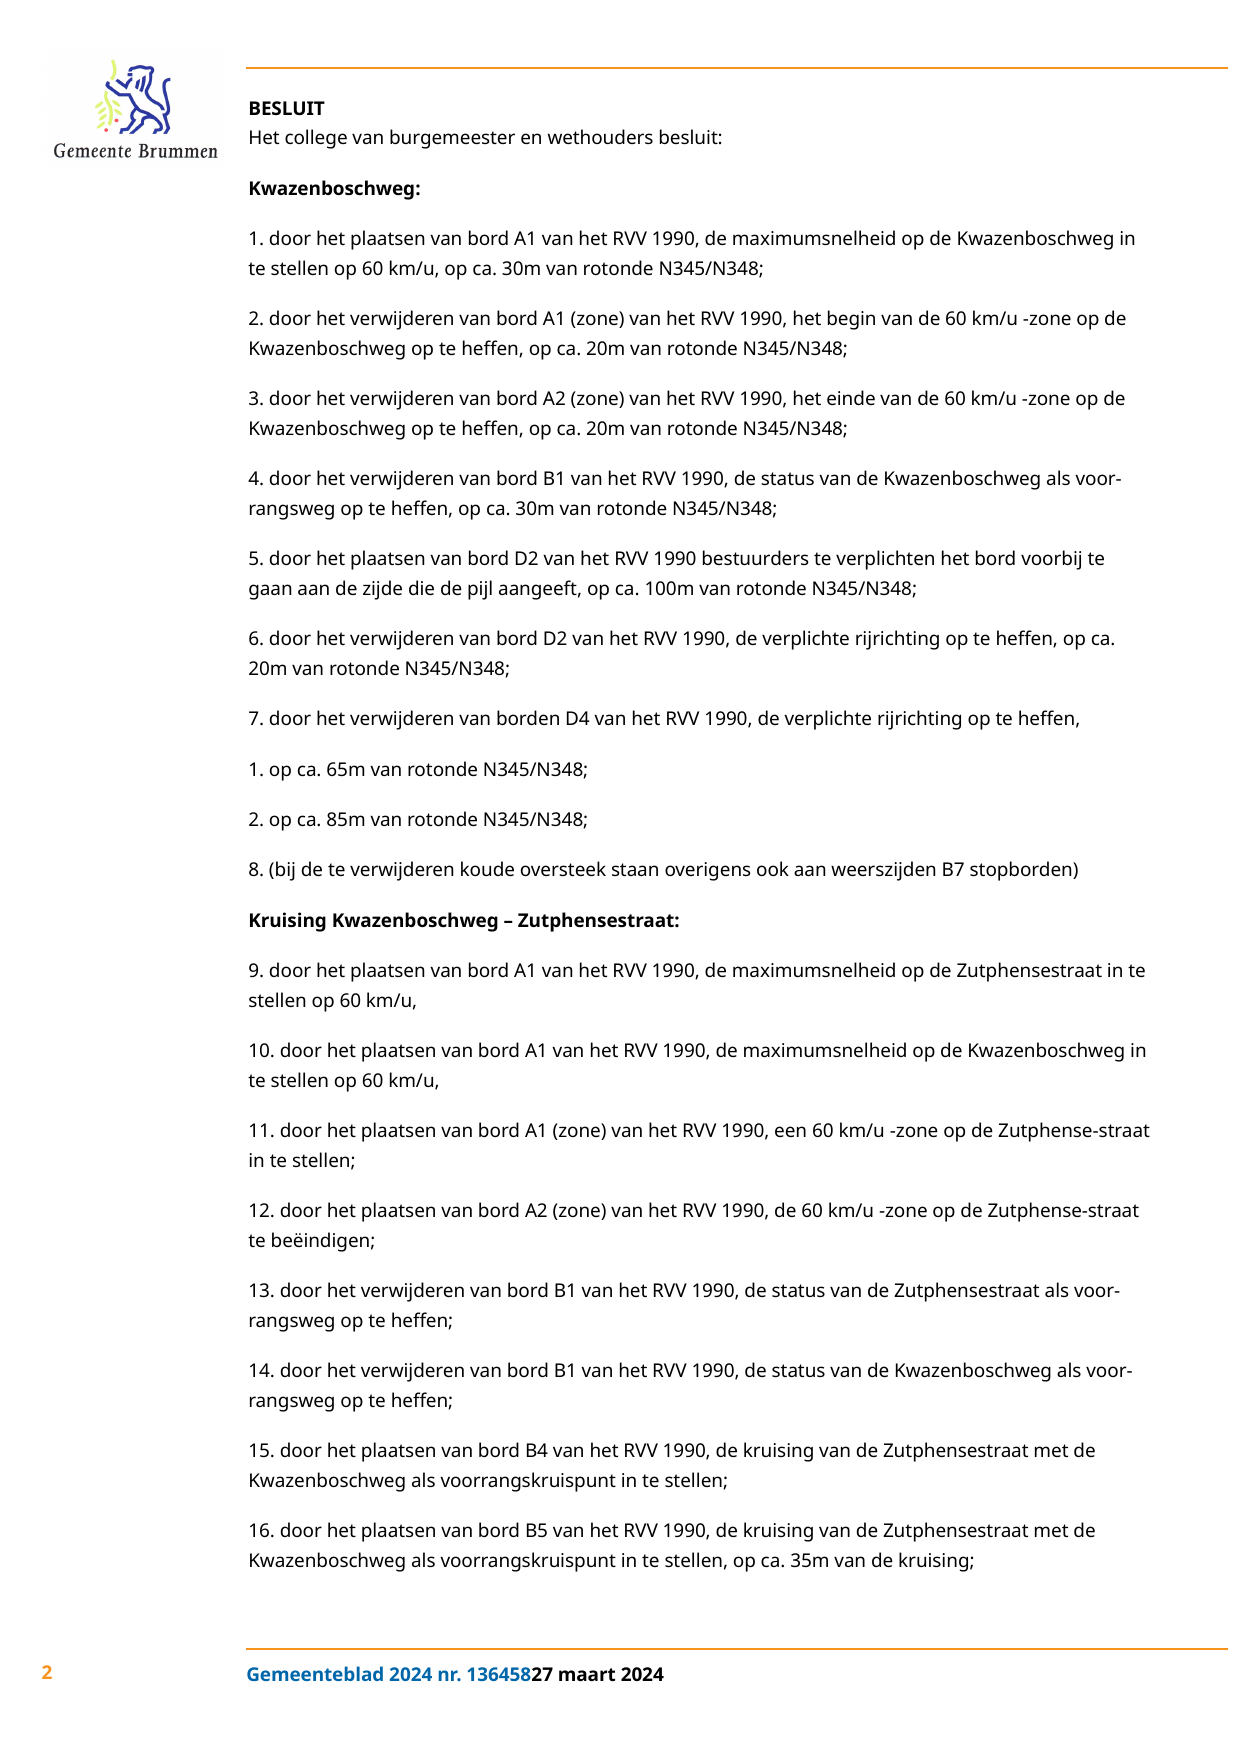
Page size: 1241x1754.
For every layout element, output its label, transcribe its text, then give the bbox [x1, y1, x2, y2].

text Het college van burgemeester en wethouders besluit: [248, 124, 1152, 150]
text 9. door het plaatsen van bord A1 van het RVV 1990, de maximumsnelheid op de Zutphensestraat in te stellen op 60 km/u, [248, 957, 1152, 1013]
text 1. door het plaatsen van bord A1 van het RVV 1990, de maximumsnelheid op de Kwazenboschweg in te stellen op 60 km/u, op ca. 30m van rotonde N345/N348; [248, 225, 1152, 281]
text Kruising Kwazenboschweg – Zutphensestraat: [248, 907, 1152, 933]
text 8. (bij de te verwijderen koude oversteek staan overigens ook aan weerszijden B7 stopborden) [248, 857, 1152, 882]
text 2. op ca. 85m van rotonde N345/N348; [248, 806, 1152, 832]
text 5. door het plaatsen van bord D2 van het RVV 1990 bestuurders te verplichten het bord voorbij te gaan aan de zijde die de pijl aangeeft, op ca. 100m van rotonde N345/N348; [248, 545, 1152, 601]
text 10. door het plaatsen van bord A1 van het RVV 1990, de maximumsnelheid op de Kwazenboschweg in te stellen op 60 km/u, [248, 1037, 1152, 1093]
text 7. door het verwijderen van borden D4 van het RVV 1990, de verplichte rijrichting op te heffen, [248, 705, 1152, 731]
text BESLUIT [248, 95, 1152, 121]
text 15. door het plaatsen van bord B4 van het RVV 1990, de kruising van de Zutphensestraat met de Kwazenboschweg als voorrangskruispunt in te stellen; [248, 1437, 1152, 1493]
text 11. door het plaatsen van bord A1 (zone) van het RVV 1990, een 60 km/u -zone op de Zutphense-straat in te stellen; [248, 1117, 1152, 1173]
text 2. door het verwijderen van bord A1 (zone) van het RVV 1990, het begin van de 60 km/u -zone op de Kwazenboschweg op te heffen, op ca. 20m van rotonde N345/N348; [248, 305, 1152, 361]
text 3. door het verwijderen van bord A2 (zone) van het RVV 1990, het einde van de 60 km/u -zone op de Kwazenboschweg op te heffen, op ca. 20m van rotonde N345/N348; [248, 385, 1152, 441]
text Kwazenboschweg: [248, 175, 1152, 201]
text 14. door het verwijderen van bord B1 van het RVV 1990, de status van de Kwazenboschweg als voor-rangsweg op te heffen; [248, 1357, 1152, 1413]
text 1. op ca. 65m van rotonde N345/N348; [248, 756, 1152, 781]
text 12. door het plaatsen van bord A2 (zone) van het RVV 1990, de 60 km/u -zone op de Zutphense-straat te beëindigen; [248, 1197, 1152, 1253]
picture [41, 47, 231, 172]
text 6. door het verwijderen van bord D2 van het RVV 1990, de verplichte rijrichting op te heffen, op ca. 20m van rotonde N345/N348; [248, 625, 1152, 681]
text 16. door het plaatsen van bord B5 van het RVV 1990, de kruising van de Zutphensestraat met de Kwazenboschweg als voorrangskruispunt in te stellen, op ca. 35m van de kruising; [248, 1517, 1152, 1573]
text 13. door het verwijderen van bord B1 van het RVV 1990, de status van de Zutphensestraat als voor-rangsweg op te heffen; [248, 1277, 1152, 1333]
text 4. door het verwijderen van bord B1 van het RVV 1990, de status van de Kwazenboschweg als voor-rangsweg op te heffen, op ca. 30m van rotonde N345/N348; [248, 465, 1152, 521]
